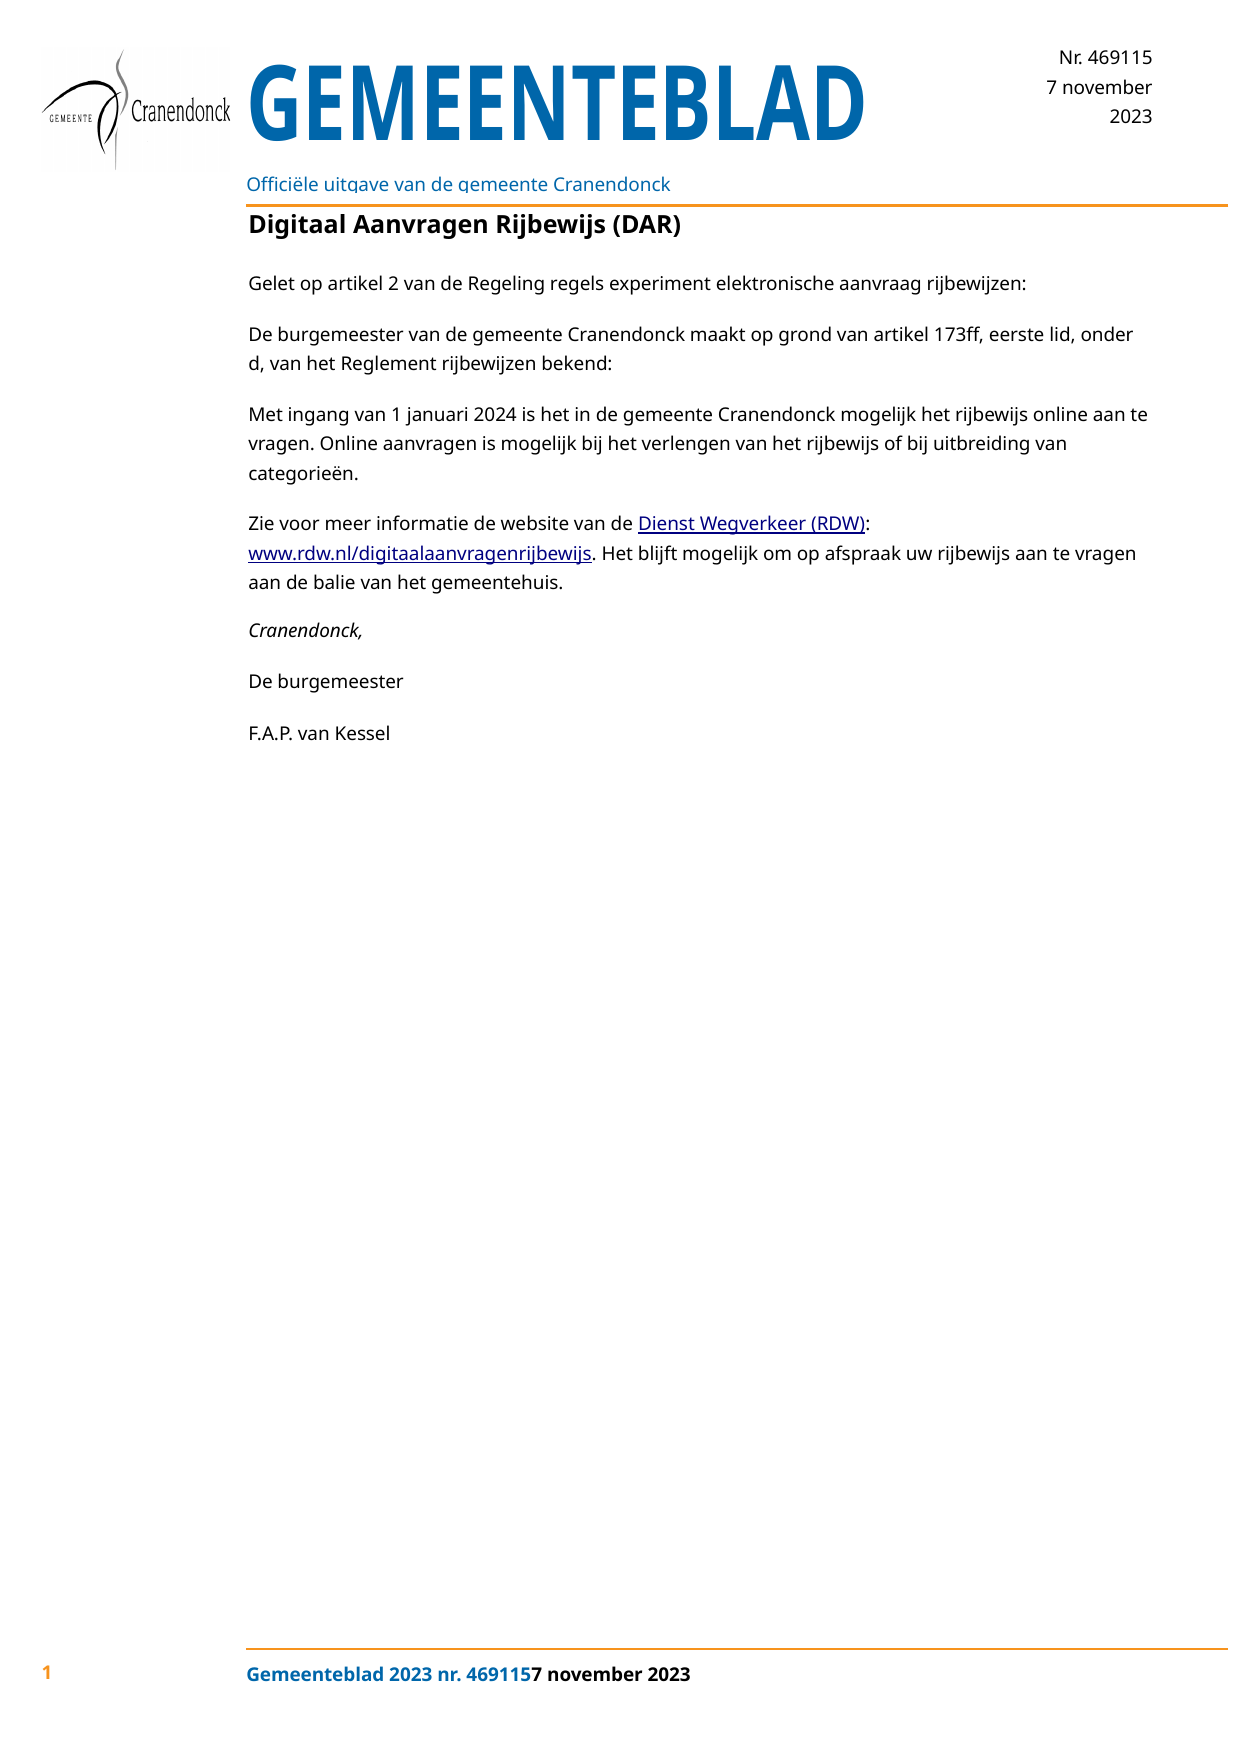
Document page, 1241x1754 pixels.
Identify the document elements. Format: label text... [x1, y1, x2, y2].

text Zie voor meer informatie de website van de Dienst Wegverkeer (RDW): www.rdw.nl/digitaalaanvragenrijbewijs. Het blijft mogelijk om op afspraak uw rijbewijs aan te vragen aan de balie van het gemeentehuis. [248, 510, 1152, 595]
text Cranendonck, [248, 617, 1152, 643]
text Gelet op artikel 2 van de Regeling regels experiment elektronische aanvraag rijbewijzen: [248, 270, 1152, 296]
picture [41, 47, 231, 172]
text De burgemeester [248, 669, 1152, 694]
text De burgemeester van de gemeente Cranendonck maakt op grond van artikel 173ff, eerste lid, onder d, van het Reglement rijbewijzen bekend: [248, 321, 1152, 376]
text F.A.P. van Kessel [248, 720, 1152, 746]
text Met ingang van 1 januari 2024 is het in de gemeente Cranendonck mogelijk het rijbewijs online aan te vragen. Online aanvragen is mogelijk bij het verlengen van het rijbewijs of bij uitbreiding van categorieën. [248, 401, 1152, 486]
text Digitaal Aanvragen Rijbewijs (DAR) [248, 207, 1152, 241]
